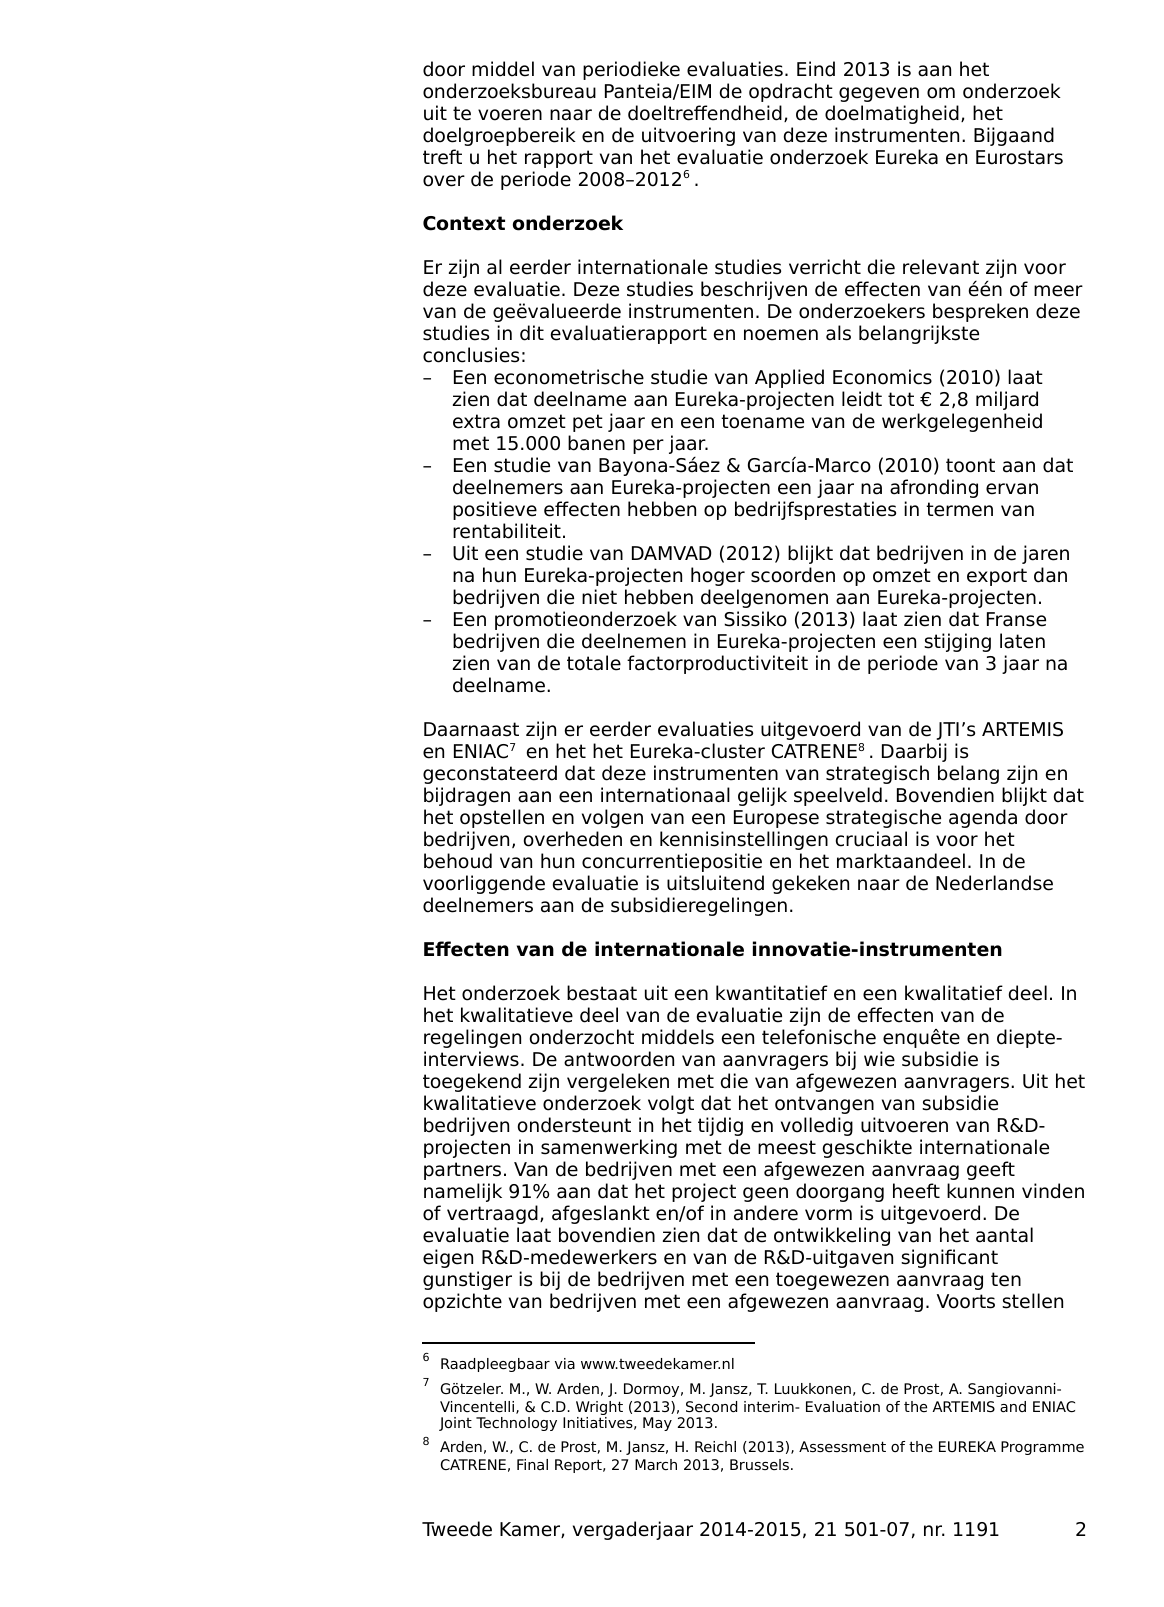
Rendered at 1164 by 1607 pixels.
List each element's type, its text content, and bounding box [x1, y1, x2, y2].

text Daarnaast zijn er eerder evaluaties uitgevoerd van de JTI’s ARTEMIS en ENIAC en het het Eureka-cluster CATRENE. Daarbij is geconstateerd dat deze instrumenten van strategisch belang zijn en bijdragen aan een internationaal gelijk speelveld. Bovendien blijkt dat het opstellen en volgen van een Europese strategische agenda door bedrijven, overheden en kennisinstellingen cruciaal is voor het behoud van hun concurrentiepositie en het marktaandeel. In de voorliggende evaluatie is uitsluitend gekeken naar de Nederlandse deelnemers aan de subsidieregelingen. [422, 719, 1087, 917]
text Arden, W., C. de Prost, M. Jansz, H. Reichl (2013), Assessment of the EUREKA Programme CATRENE, Final Report, 27 March 2013, Brussels. [422, 1435, 1087, 1474]
text door middel van periodieke evaluaties. Eind 2013 is aan het onderzoeksbureau Panteia/EIM de opdracht gegeven om onderzoek uit te voeren naar de doeltreffendheid, de doelmatigheid, het doelgroepbereik en de uitvoering van deze instrumenten. Bijgaand treft u het rapport van het evaluatie onderzoek Eureka en Eurostars over de periode 2008–2012. [422, 59, 1087, 191]
text – Een studie van Bayona-Sáez & García-Marco (2010) toont aan dat deelnemers aan Eureka-projecten een jaar na afronding ervan positieve effecten hebben op bedrijfsprestaties in termen van rentabiliteit. [422, 455, 1087, 543]
text – Een econometrische studie van Applied Economics (2010) laat zien dat deelname aan Eureka-projecten leidt tot € 2,8 miljard extra omzet pet jaar en een toename van de werkgelegenheid met 15.000 banen per jaar. [422, 367, 1087, 455]
text Götzeler. M., W. Arden, J. Dormoy, M. Jansz, T. Luukkonen, C. de Prost, A. Sangiovanni-Vincentelli, & C.D. Wright (2013), Second interim- Evaluation of the ARTEMIS and ENIAC Joint Technology Initiatives, May 2013. [422, 1377, 1087, 1432]
subtitle Context onderzoek [422, 213, 1087, 235]
text – Uit een studie van DAMVAD (2012) blijkt dat bedrijven in de jaren na hun Eureka-projecten hoger scoorden op omzet en export dan bedrijven die niet hebben deelgenomen aan Eureka-projecten. [422, 543, 1087, 609]
subtitle Effecten van de internationale innovatie-instrumenten [422, 939, 1087, 961]
text Het onderzoek bestaat uit een kwantitatief en een kwalitatief deel. In het kwalitatieve deel van de evaluatie zijn de effecten van de regelingen onderzocht middels een telefonische enquête en diepte-interviews. De antwoorden van aanvragers bij wie subsidie is toegekend zijn vergeleken met die van afgewezen aanvragers. Uit het kwalitatieve onderzoek volgt dat het ontvangen van subsidie bedrijven ondersteunt in het tijdig en volledig uitvoeren van R&D-projecten in samenwerking met de meest geschikte internationale partners. Van de bedrijven met een afgewezen aanvraag geeft namelijk 91% aan dat het project geen doorgang heeft kunnen vinden of vertraagd, afgeslankt en/of in andere vorm is uitgevoerd. De evaluatie laat bovendien zien dat de ontwikkeling van het aantal eigen R&D-medewerkers en van de R&D-uitgaven significant gunstiger is bij de bedrijven met een toegewezen aanvraag ten opzichte van bedrijven met een afgewezen aanvraag. Voorts stellen [422, 983, 1087, 1313]
text Er zijn al eerder internationale studies verricht die relevant zijn voor deze evaluatie. Deze studies beschrijven de effecten van één of meer van de geëvalueerde instrumenten. De onderzoekers bespreken deze studies in dit evaluatierapport en noemen als belangrijkste conclusies: [422, 257, 1087, 367]
text – Een promotieonderzoek van Sissiko (2013) laat zien dat Franse bedrijven die deelnemen in Eureka-projecten een stijging laten zien van de totale factorproductiviteit in de periode van 3 jaar na deelname. [422, 609, 1087, 697]
text Raadpleegbaar via www.tweedekamer.nl [422, 1352, 1087, 1374]
